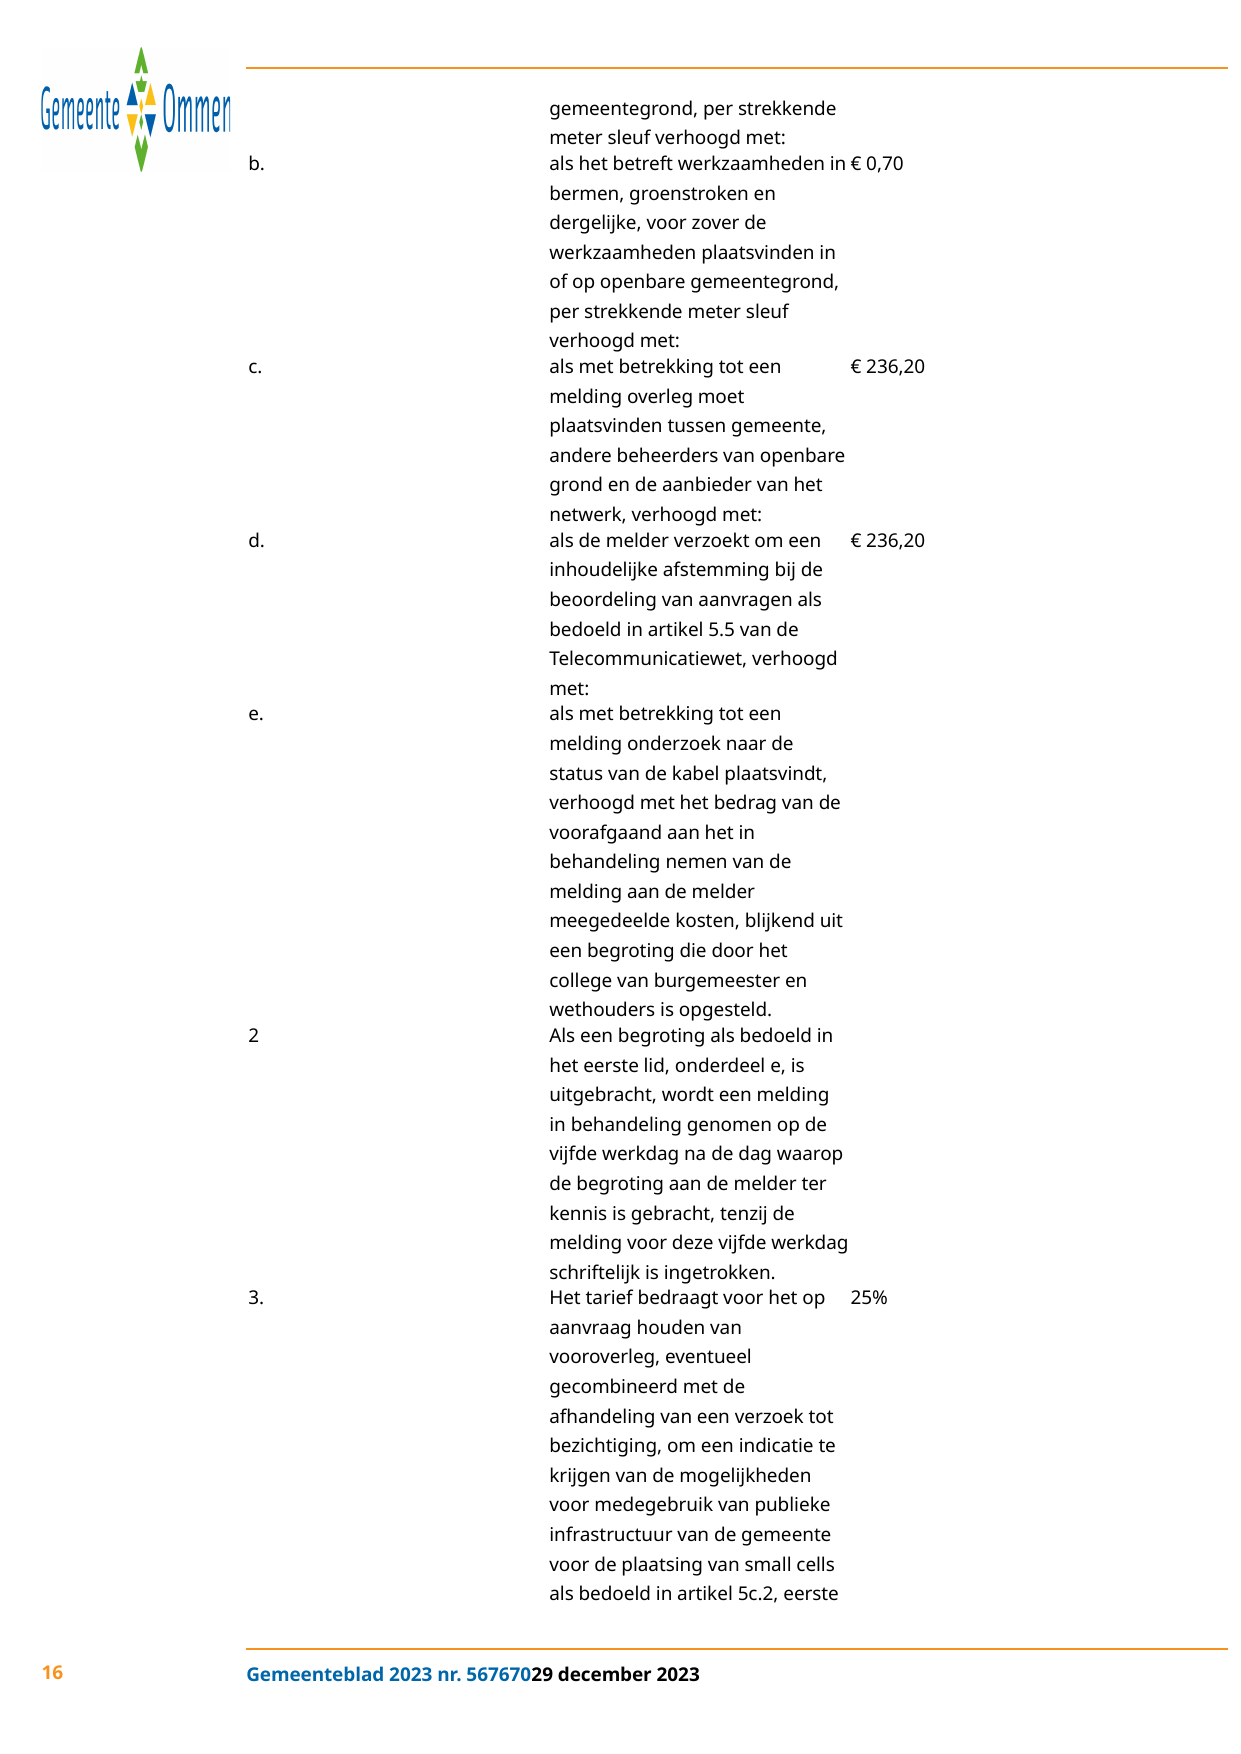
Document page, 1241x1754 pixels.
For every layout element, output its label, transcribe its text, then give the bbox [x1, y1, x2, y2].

table_cell d. [248, 527, 549, 701]
table_cell 3. [248, 1285, 549, 1606]
table_cell gemeentegrond, per strekkende meter sleuf verhoogd met: [549, 95, 850, 150]
table_cell als met betrekking tot een melding overleg moet plaatsvinden tussen gemeente, andere beheerders van openbare grond en de aanbieder van het netwerk, verhoogd met: [549, 353, 850, 527]
table_cell € 0,70 [850, 150, 1152, 353]
table_cell € 236,20 [850, 353, 1152, 527]
table_cell 25% [850, 1285, 1152, 1606]
table_cell b. [248, 150, 549, 353]
picture [41, 47, 231, 172]
table_cell [850, 1022, 1152, 1284]
table_cell € 236,20 [850, 527, 1152, 701]
table_cell [248, 95, 549, 150]
table_cell [850, 701, 1152, 1022]
table_cell als de melder verzoekt om een inhoudelijke afstemming bij de beoordeling van aanvragen als bedoeld in artikel 5.5 van de Telecommunicatiewet, verhoogd met: [549, 527, 850, 701]
table_cell als het betreft werkzaamheden in bermen, groenstroken en dergelijke, voor zover de werkzaamheden plaatsvinden in of op openbare gemeentegrond, per strekkende meter sleuf verhoogd met: [549, 150, 850, 353]
table_cell 2 [248, 1022, 549, 1284]
table_cell Het tarief bedraagt voor het op aanvraag houden van vooroverleg, eventueel gecombineerd met de afhandeling van een verzoek tot bezichtiging, om een indicatie te krijgen van de mogelijkheden voor medegebruik van publieke infrastructuur van de gemeente voor de plaatsing van small cells als bedoeld in artikel 5c.2, eerste [549, 1285, 850, 1606]
table_cell Als een begroting als bedoeld in het eerste lid, onderdeel e, is uitgebracht, wordt een melding in behandeling genomen op de vijfde werkdag na de dag waarop de begroting aan de melder ter kennis is gebracht, tenzij de melding voor deze vijfde werkdag schriftelijk is ingetrokken. [549, 1022, 850, 1284]
table_cell als met betrekking tot een melding onderzoek naar de status van de kabel plaatsvindt, verhoogd met het bedrag van de voorafgaand aan het in behandeling nemen van de melding aan de melder meegedeelde kosten, blijkend uit een begroting die door het college van burgemeester en wethouders is opgesteld. [549, 701, 850, 1022]
table_cell c. [248, 353, 549, 527]
table_cell e. [248, 701, 549, 1022]
table_cell [850, 95, 1152, 150]
